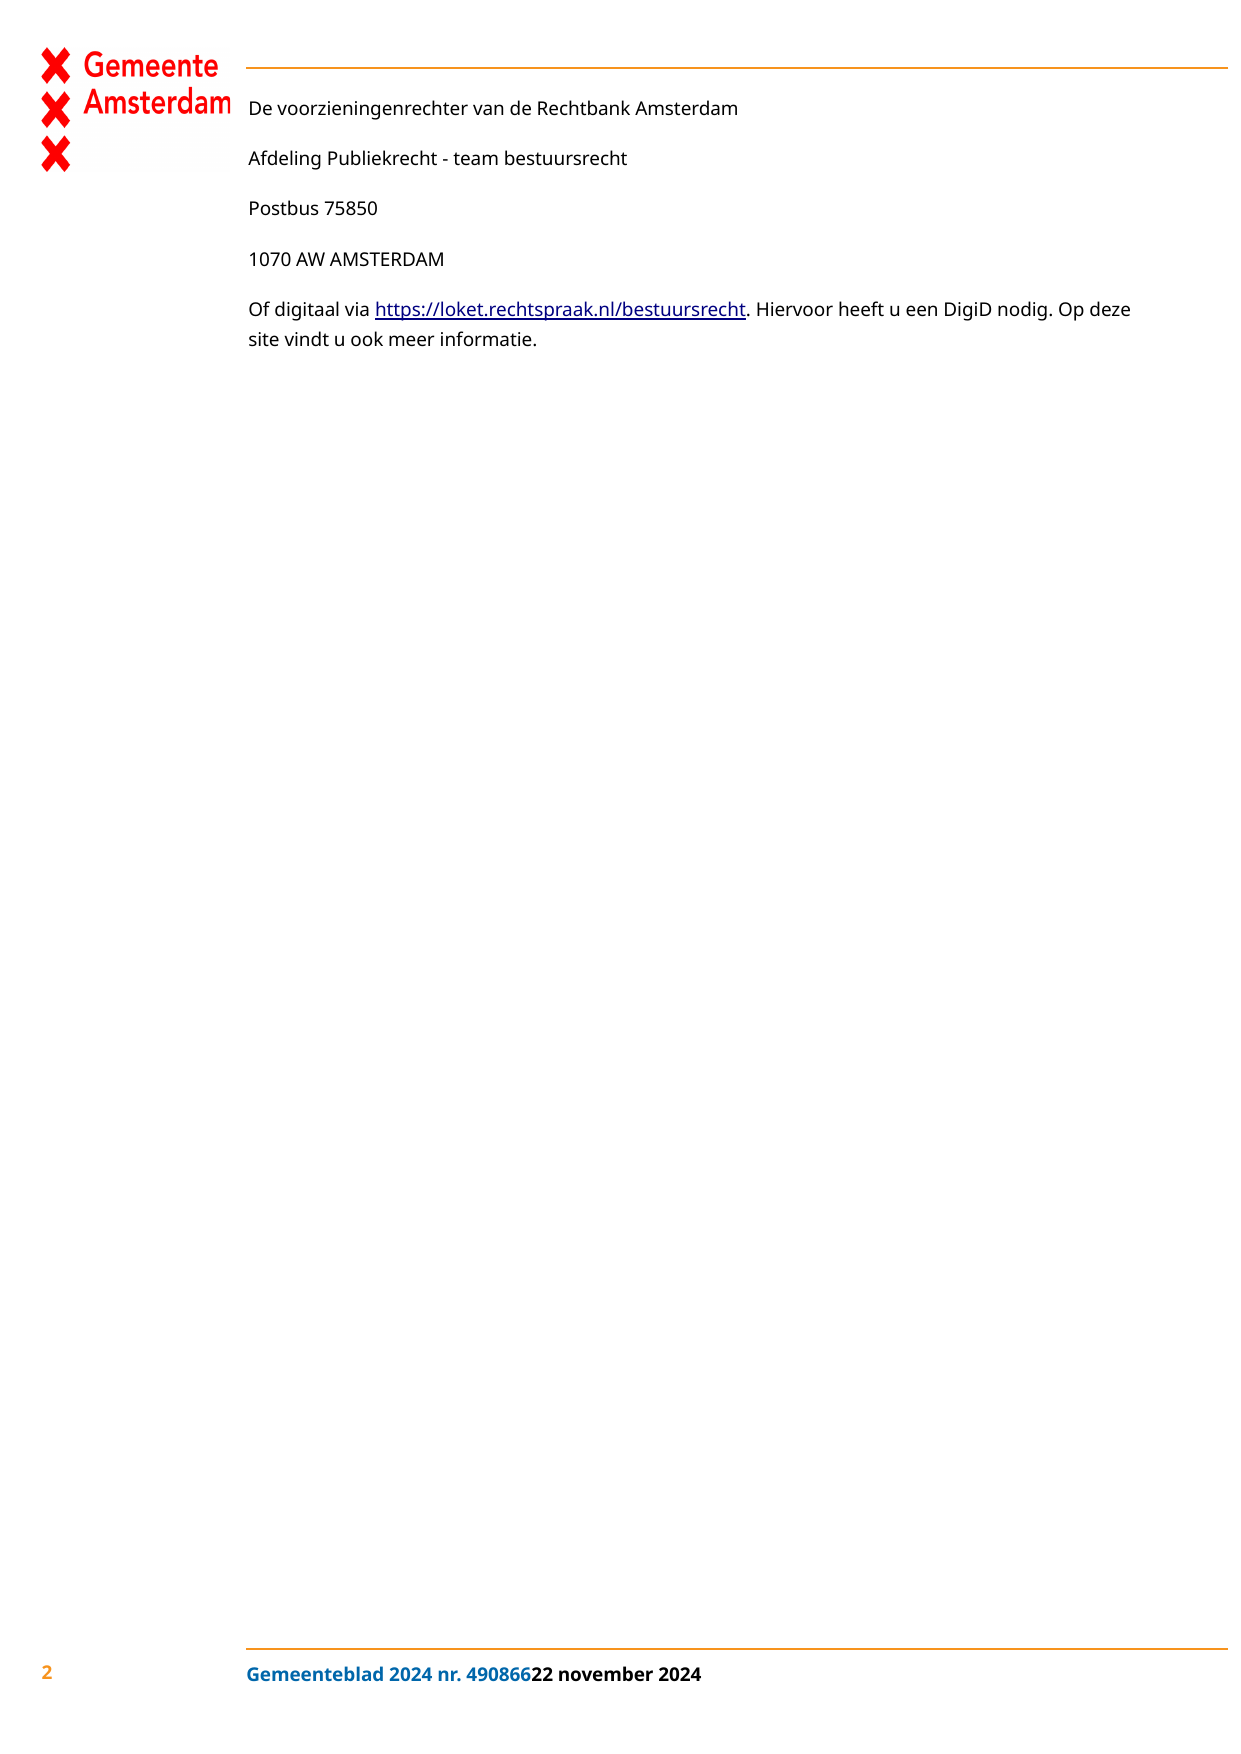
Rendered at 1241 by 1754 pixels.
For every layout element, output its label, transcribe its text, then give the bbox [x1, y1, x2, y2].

text De voorzieningenrechter van de Rechtbank Amsterdam [248, 95, 1152, 121]
text Postbus 75850 [248, 196, 1152, 221]
text Afdeling Publiekrecht - team bestuursrecht [248, 145, 1152, 171]
text Of digitaal via https://loket.rechtspraak.nl/bestuursrecht. Hiervoor heeft u een DigiD nodig. Op deze site vindt u ook meer informatie. [248, 296, 1152, 352]
text 1070 AW AMSTERDAM [248, 246, 1152, 272]
picture [41, 47, 231, 172]
